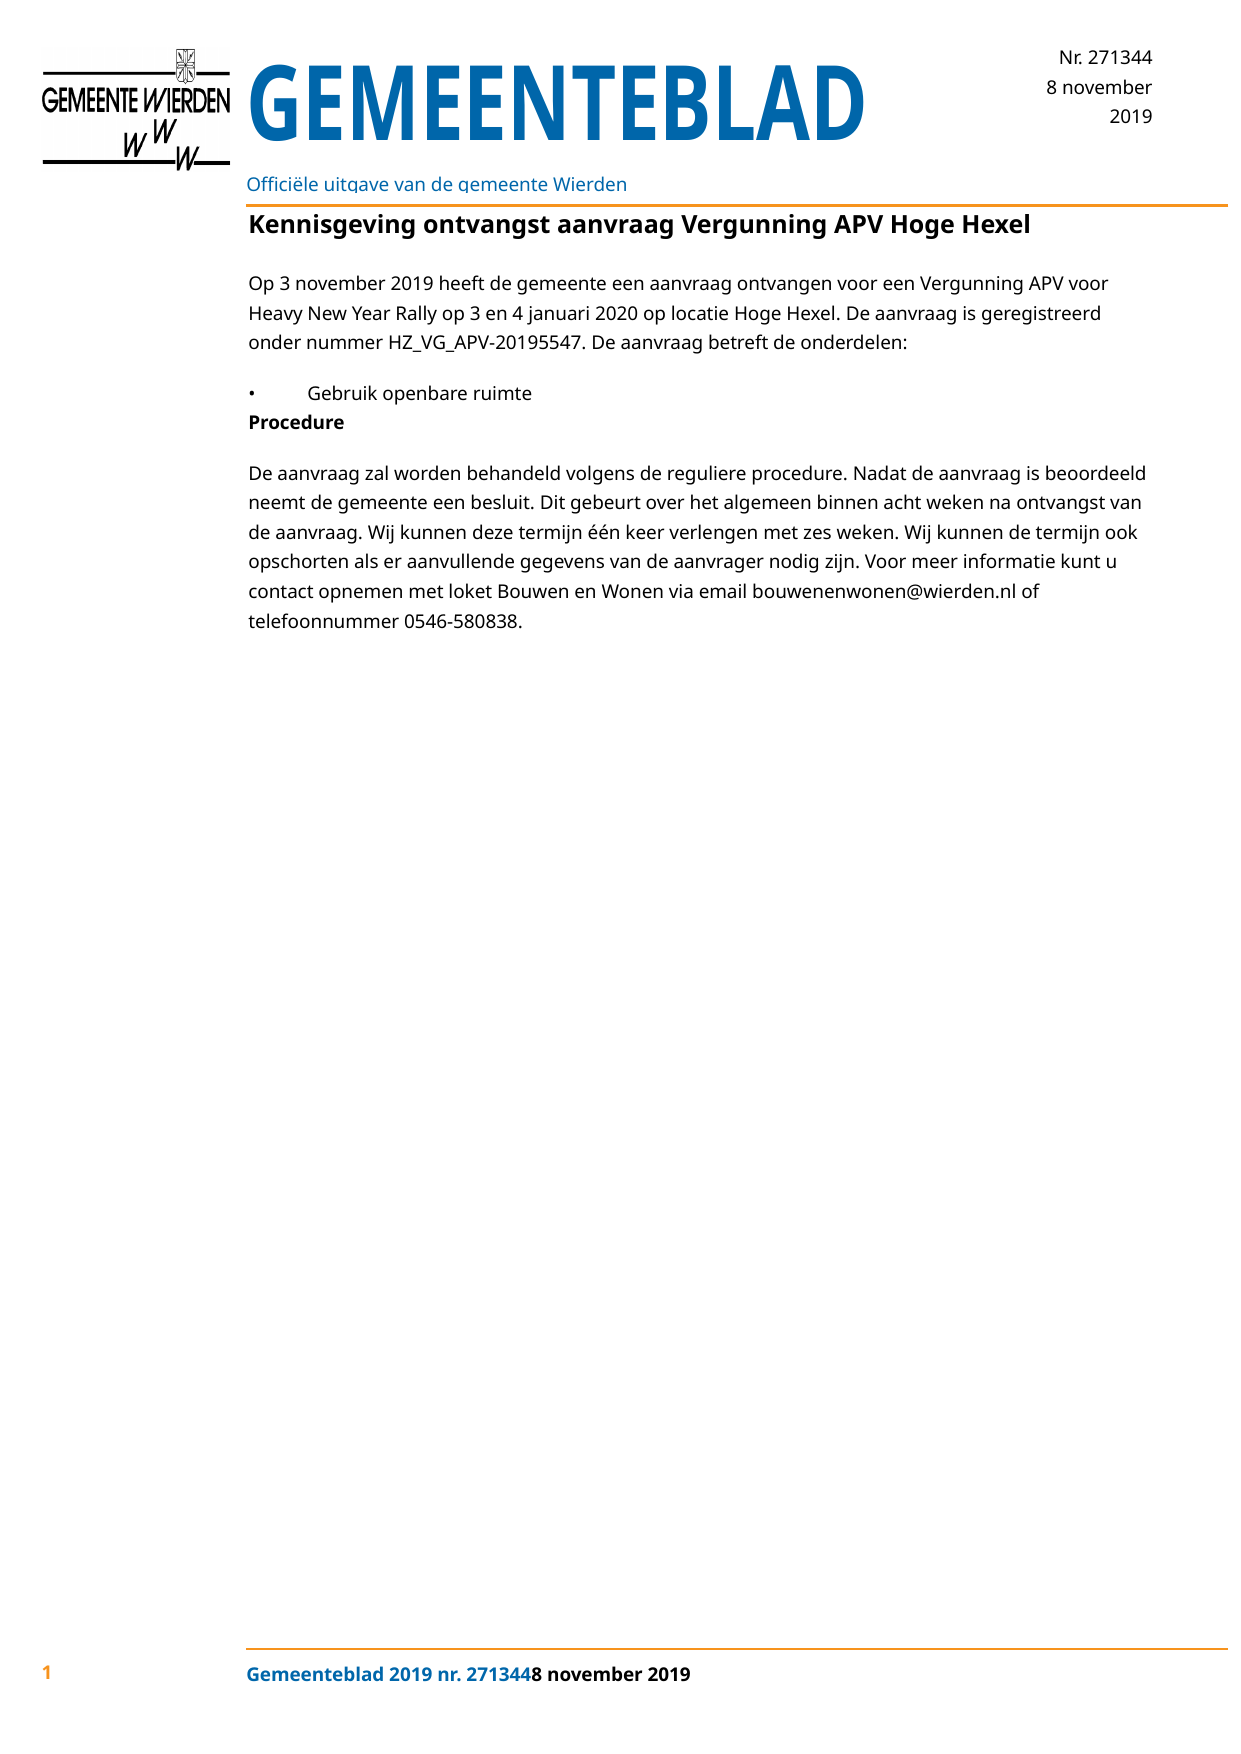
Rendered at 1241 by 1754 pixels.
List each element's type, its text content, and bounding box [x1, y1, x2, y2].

list Gebruik openbare ruimte [248, 380, 1152, 406]
text Procedure [248, 409, 1152, 435]
text Kennisgeving ontvangst aanvraag Vergunning APV Hoge Hexel [248, 207, 1152, 241]
text Op 3 november 2019 heeft de gemeente een aanvraag ontvangen voor een Vergunning APV voor Heavy New Year Rally op 3 en 4 januari 2020 op locatie Hoge Hexel. De aanvraag is geregistreerd onder nummer HZ_VG_APV-20195547. De aanvraag betreft de onderdelen: [248, 270, 1152, 355]
picture [41, 47, 231, 172]
text De aanvraag zal worden behandeld volgens de reguliere procedure. Nadat de aanvraag is beoordeeld neemt de gemeente een besluit. Dit gebeurt over het algemeen binnen acht weken na ontvangst van de aanvraag. Wij kunnen deze termijn één keer verlengen met zes weken. Wij kunnen de termijn ook opschorten als er aanvullende gegevens van de aanvrager nodig zijn. Voor meer informatie kunt u contact opnemen met loket Bouwen en Wonen via email bouwenenwonen@wierden.nl of telefoonnummer 0546-580838. [248, 460, 1152, 633]
